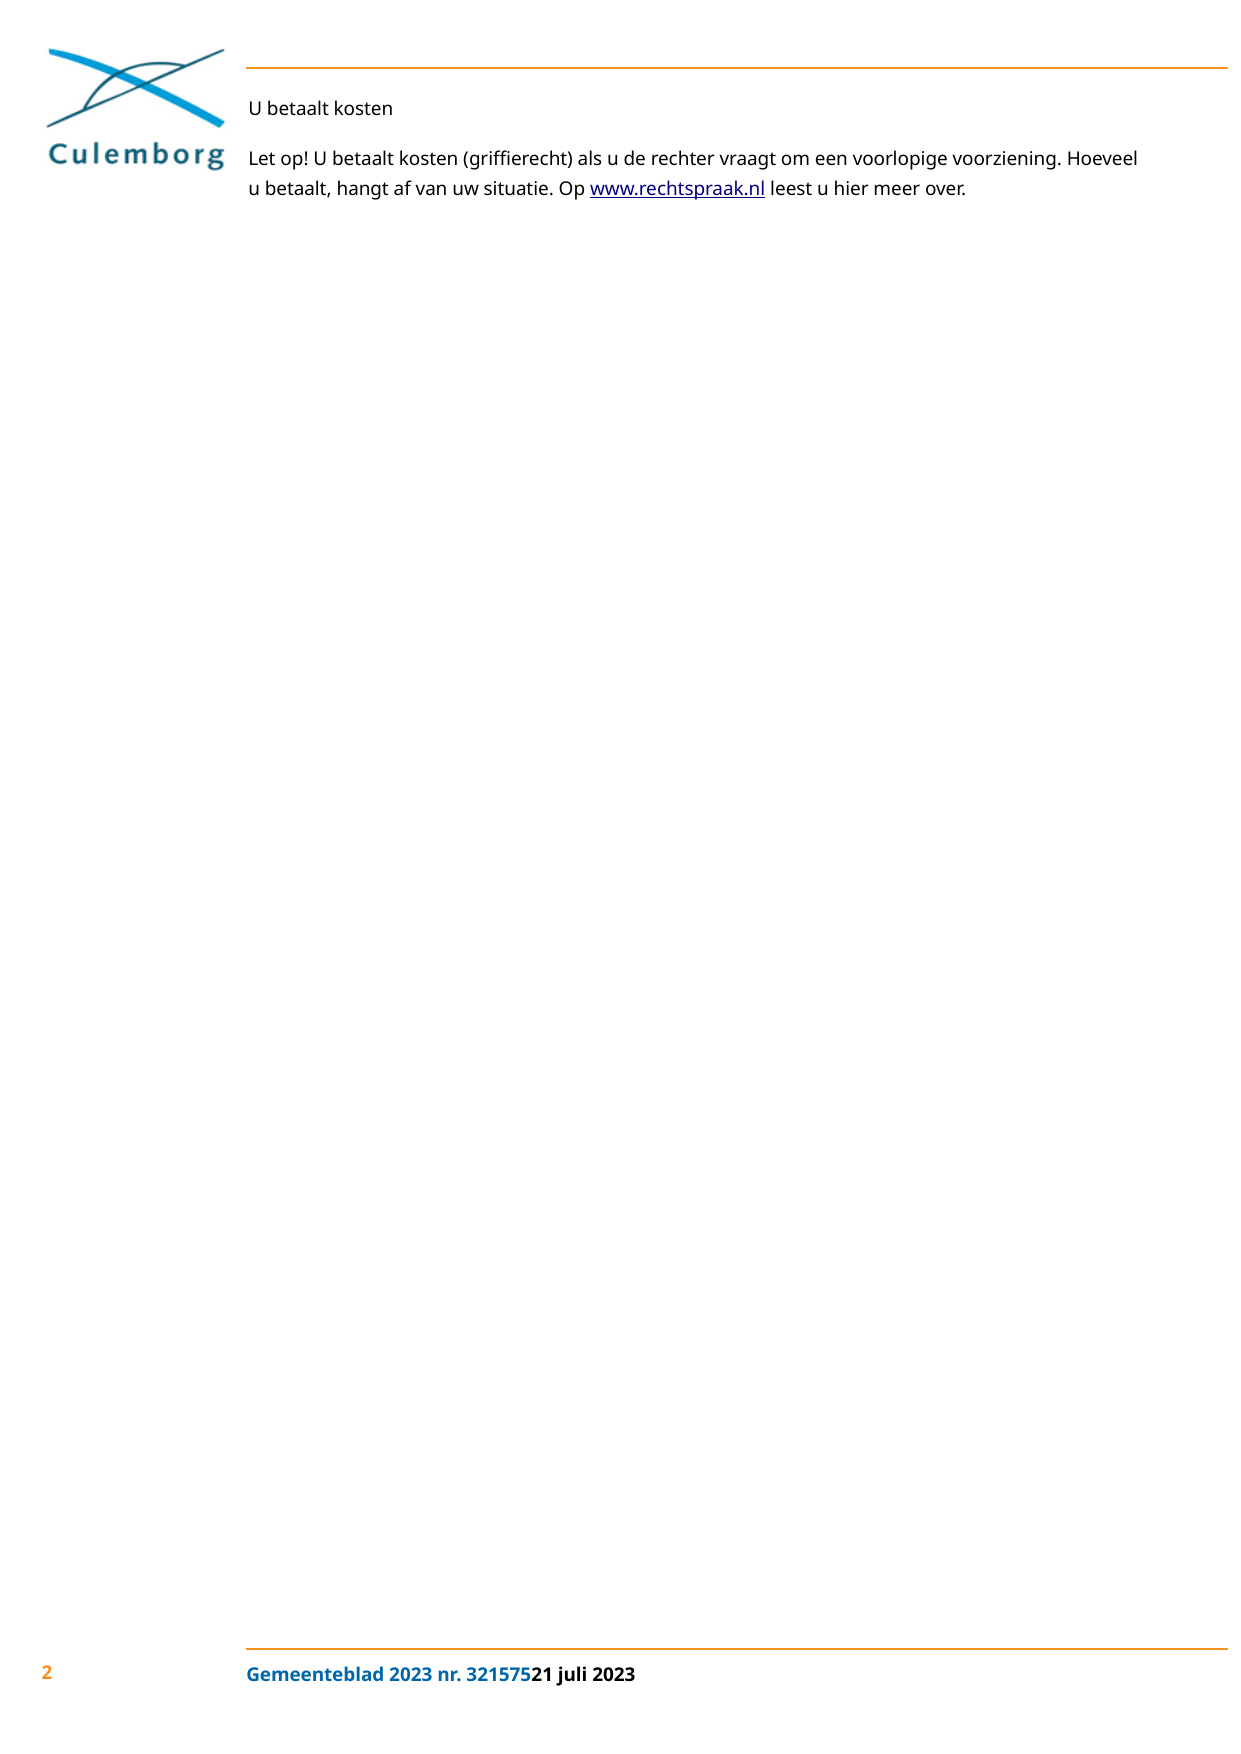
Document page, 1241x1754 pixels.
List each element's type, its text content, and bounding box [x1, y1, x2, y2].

picture [41, 47, 231, 172]
text Let op! U betaalt kosten (griffierecht) als u de rechter vraagt om een voorlopige voorziening. Hoeveel u betaalt, hangt af van uw situatie. Op www.rechtspraak.nl leest u hier meer over. [248, 145, 1152, 201]
text U betaalt kosten [248, 95, 1152, 121]
